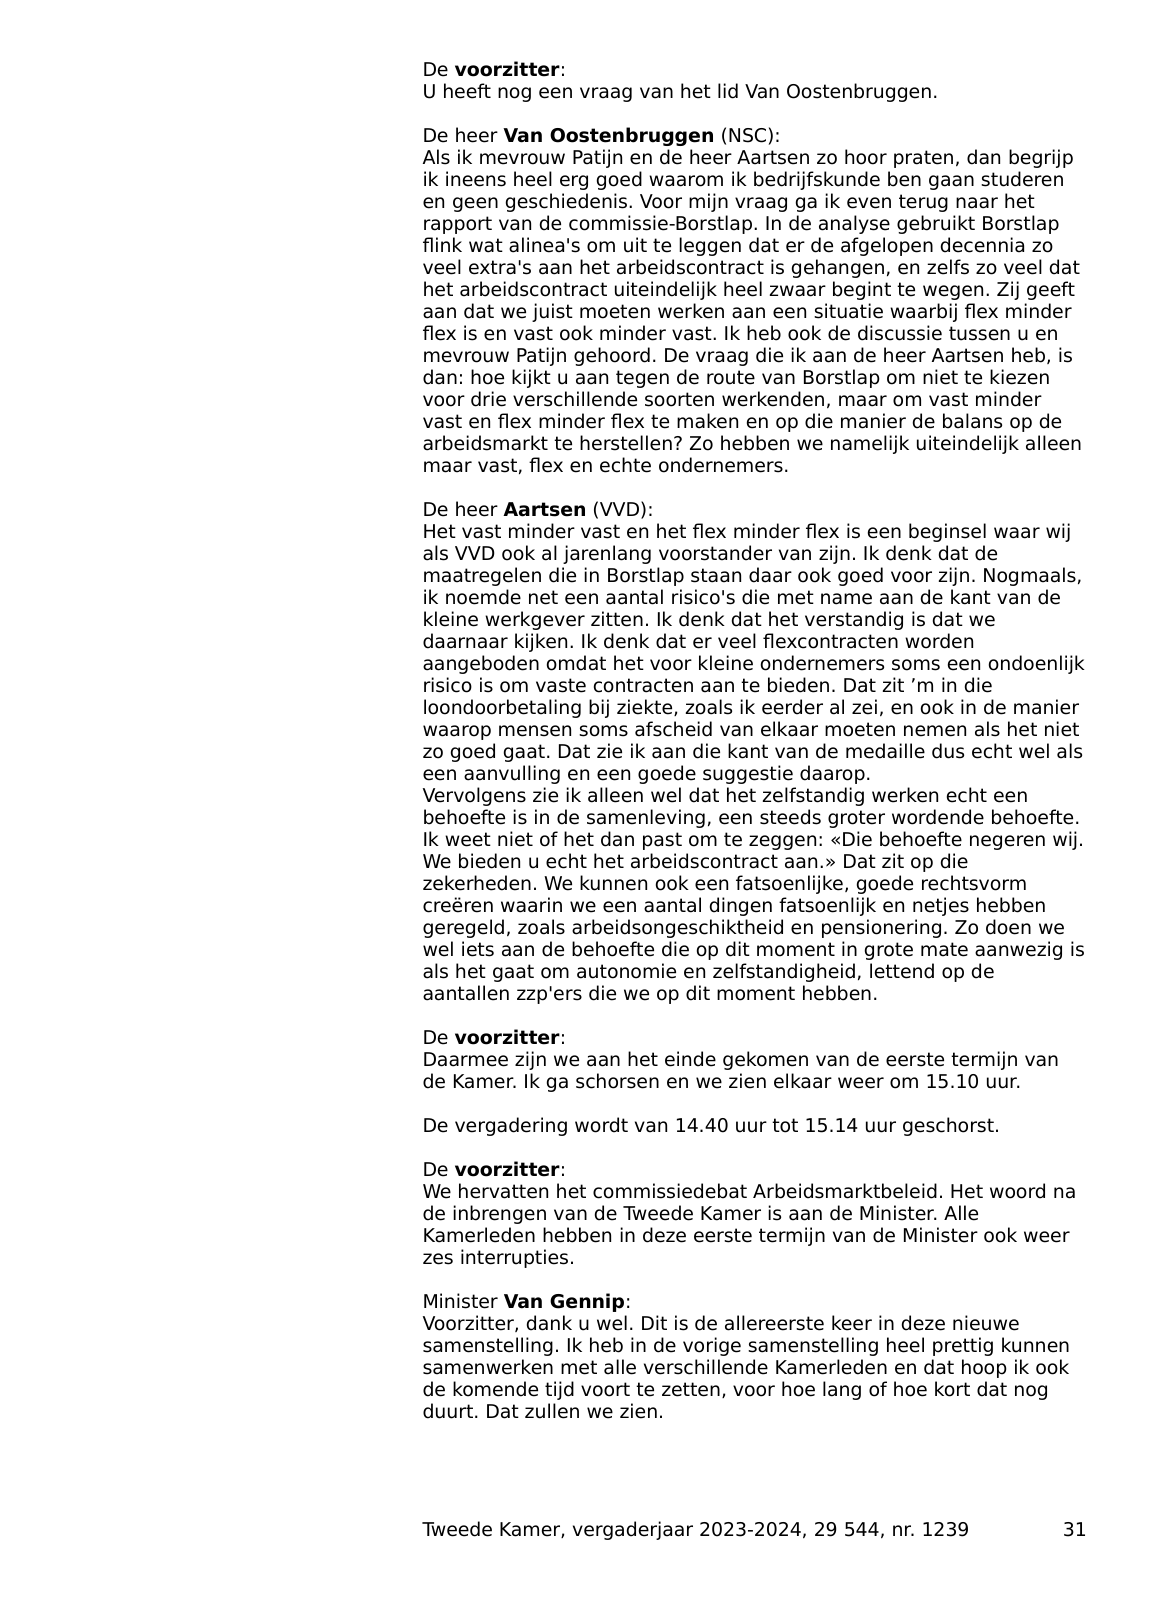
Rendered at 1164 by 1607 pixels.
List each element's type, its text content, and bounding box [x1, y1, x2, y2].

text We hervatten het commissiedebat Arbeidsmarktbeleid. Het woord na de inbrengen van de Tweede Kamer is aan de Minister. Alle Kamerleden hebben in deze eerste termijn van de Minister ook weer zes interrupties. [422, 1181, 1087, 1269]
text Minister Van Gennip: [422, 1291, 1087, 1313]
text De vergadering wordt van 14.40 uur tot 15.14 uur geschorst. [422, 1115, 1087, 1137]
text Voorzitter, dank u wel. Dit is de allereerste keer in deze nieuwe samenstelling. Ik heb in de vorige samenstelling heel prettig kunnen samenwerken met alle verschillende Kamerleden en dat hoop ik ook de komende tijd voort te zetten, voor hoe lang of hoe kort dat nog duurt. Dat zullen we zien. [422, 1313, 1087, 1423]
text U heeft nog een vraag van het lid Van Oostenbruggen. [422, 81, 1087, 103]
text Als ik mevrouw Patijn en de heer Aartsen zo hoor praten, dan begrijp ik ineens heel erg goed waarom ik bedrijfskunde ben gaan studeren en geen geschiedenis. Voor mijn vraag ga ik even terug naar het rapport van de commissie-Borstlap. In de analyse gebruikt Borstlap flink wat alinea's om uit te leggen dat er de afgelopen decennia zo veel extra's aan het arbeidscontract is gehangen, en zelfs zo veel dat het arbeidscontract uiteindelijk heel zwaar begint te wegen. Zij geeft aan dat we juist moeten werken aan een situatie waarbij flex minder flex is en vast ook minder vast. Ik heb ook de discussie tussen u en mevrouw Patijn gehoord. De vraag die ik aan de heer Aartsen heb, is dan: hoe kijkt u aan tegen de route van Borstlap om niet te kiezen voor drie verschillende soorten werkenden, maar om vast minder vast en flex minder flex te maken en op die manier de balans op de arbeidsmarkt te herstellen? Zo hebben we namelijk uiteindelijk alleen maar vast, flex en echte ondernemers. [422, 147, 1087, 477]
text De heer Van Oostenbruggen (NSC): [422, 125, 1087, 147]
text De voorzitter: [422, 1027, 1087, 1049]
text De voorzitter: [422, 1159, 1087, 1181]
text De heer Aartsen (VVD): [422, 499, 1087, 521]
text Vervolgens zie ik alleen wel dat het zelfstandig werken echt een behoefte is in de samenleving, een steeds groter wordende behoefte. Ik weet niet of het dan past om te zeggen: «Die behoefte negeren wij. We bieden u echt het arbeidscontract aan.» Dat zit op die zekerheden. We kunnen ook een fatsoenlijke, goede rechtsvorm creëren waarin we een aantal dingen fatsoenlijk en netjes hebben geregeld, zoals arbeidsongeschiktheid en pensionering. Zo doen we wel iets aan de behoefte die op dit moment in grote mate aanwezig is als het gaat om autonomie en zelfstandigheid, lettend op de aantallen zzp'ers die we op dit moment hebben. [422, 785, 1087, 1004]
text De voorzitter: [422, 59, 1087, 81]
text Het vast minder vast en het flex minder flex is een beginsel waar wij als VVD ook al jarenlang voorstander van zijn. Ik denk dat de maatregelen die in Borstlap staan daar ook goed voor zijn. Nogmaals, ik noemde net een aantal risico's die met name aan de kant van de kleine werkgever zitten. Ik denk dat het verstandig is dat we daarnaar kijken. Ik denk dat er veel flexcontracten worden aangeboden omdat het voor kleine ondernemers soms een ondoenlijk risico is om vaste contracten aan te bieden. Dat zit ’m in die loondoorbetaling bij ziekte, zoals ik eerder al zei, en ook in de manier waarop mensen soms afscheid van elkaar moeten nemen als het niet zo goed gaat. Dat zie ik aan die kant van de medaille dus echt wel als een aanvulling en een goede suggestie daarop. [422, 521, 1087, 785]
text Daarmee zijn we aan het einde gekomen van de eerste termijn van de Kamer. Ik ga schorsen en we zien elkaar weer om 15.10 uur. [422, 1049, 1087, 1093]
